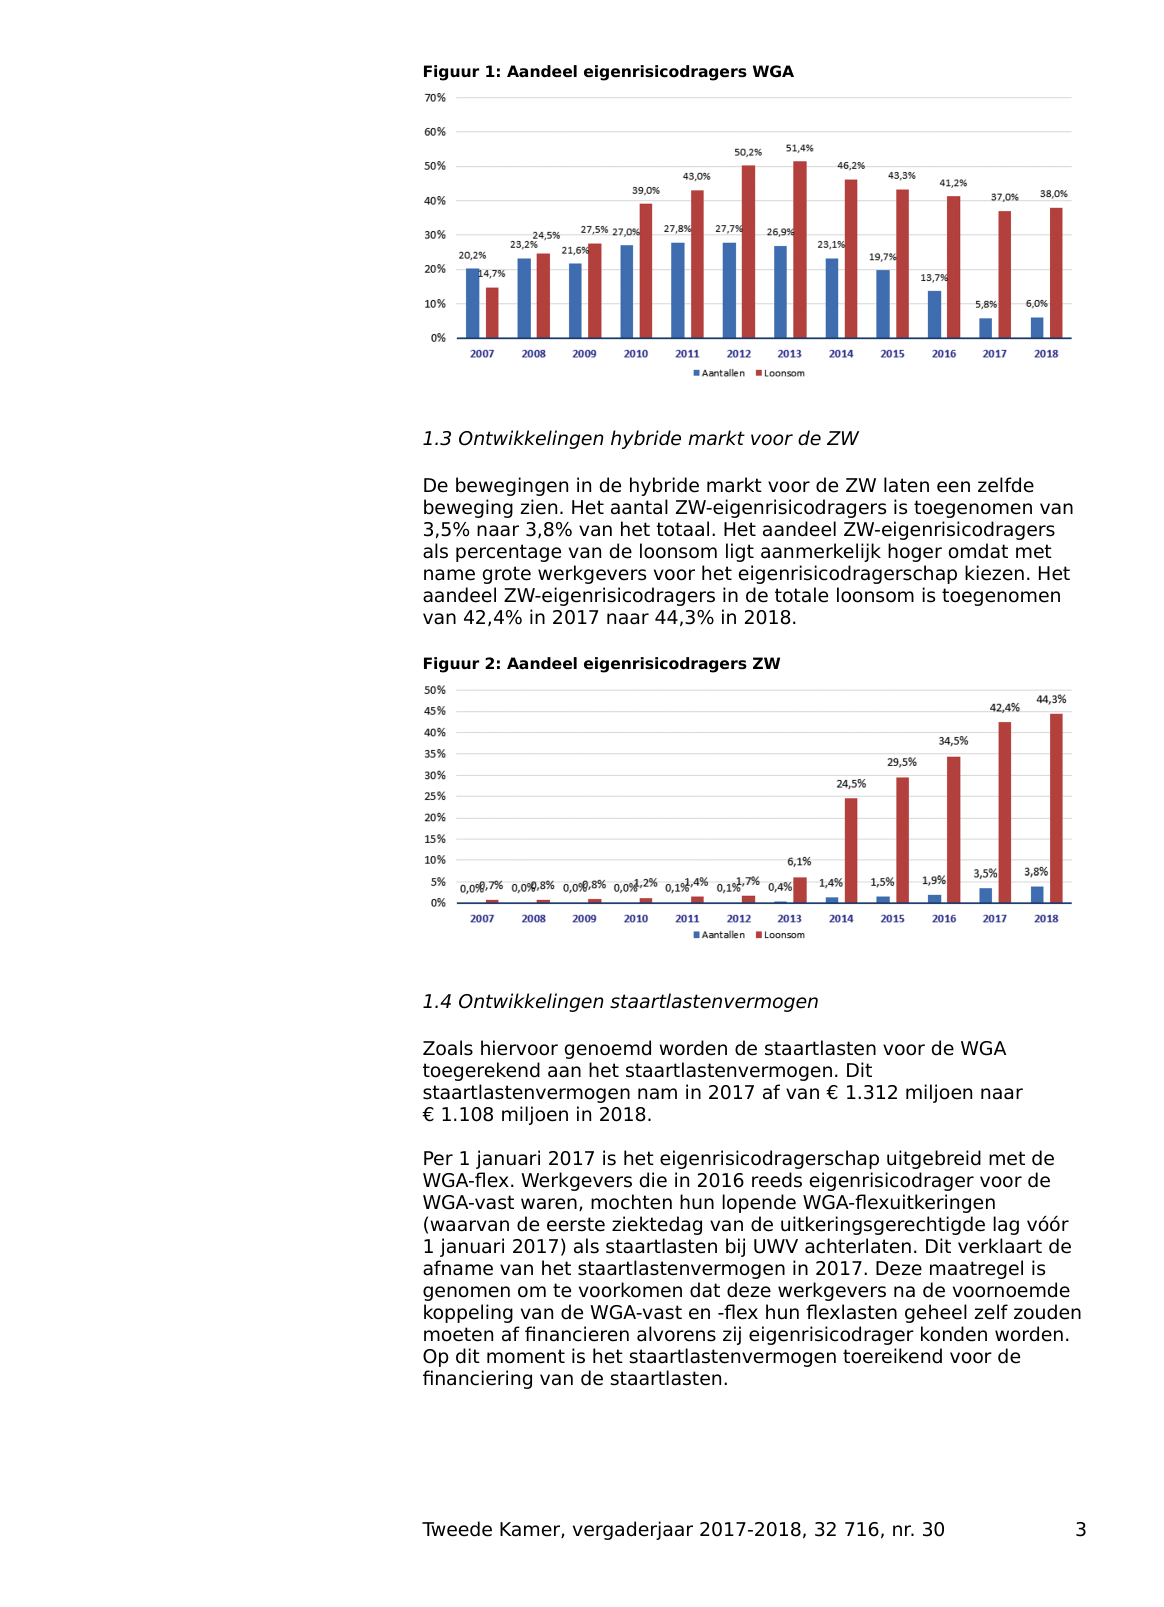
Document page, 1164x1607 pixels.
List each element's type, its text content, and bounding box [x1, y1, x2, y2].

text Figuur 1: Aandeel eigenrisicodragers WGA [422, 63, 1072, 81]
text Zoals hiervoor genoemd worden de staartlasten voor de WGA toegerekend aan het staartlastenvermogen. Dit staartlastenvermogen nam in 2017 af van € 1.312 miljoen naar € 1.108 miljoen in 2018. [422, 1038, 1087, 1126]
subtitle 1.3 Ontwikkelingen hybride markt voor de ZW [422, 428, 1087, 450]
text Per 1 januari 2017 is het eigenrisicodragerschap uitgebreid met de WGA-flex. Werkgevers die in 2016 reeds eigenrisicodrager voor de WGA-vast waren, mochten hun lopende WGA-flexuitkeringen (waarvan de eerste ziektedag van de uitkeringsgerechtigde lag vóór 1 januari 2017) als staartlasten bij UWV achterlaten. Dit verklaart de afname van het staartlastenvermogen in 2017. Deze maatregel is genomen om te voorkomen dat deze werkgevers na de voornoemde koppeling van de WGA-vast en -flex hun flexlasten geheel zelf zouden moeten af financieren alvorens zij eigenrisicodrager konden worden. Op dit moment is het staartlastenvermogen toereikend voor de financiering van de staartlasten. [422, 1148, 1087, 1390]
picture [422, 92, 1072, 377]
subtitle 1.4 Ontwikkelingen staartlastenvermogen [422, 991, 1087, 1013]
picture [422, 685, 1072, 939]
text Figuur 2: Aandeel eigenrisicodragers ZW [422, 655, 1072, 673]
text De bewegingen in de hybride markt voor de ZW laten een zelfde beweging zien. Het aantal ZW-eigenrisicodragers is toegenomen van 3,5% naar 3,8% van het totaal. Het aandeel ZW-eigenrisicodragers als percentage van de loonsom ligt aanmerkelijk hoger omdat met name grote werkgevers voor het eigenrisicodragerschap kiezen. Het aandeel ZW-eigenrisicodragers in de totale loonsom is toegenomen van 42,4% in 2017 naar 44,3% in 2018. [422, 475, 1087, 629]
